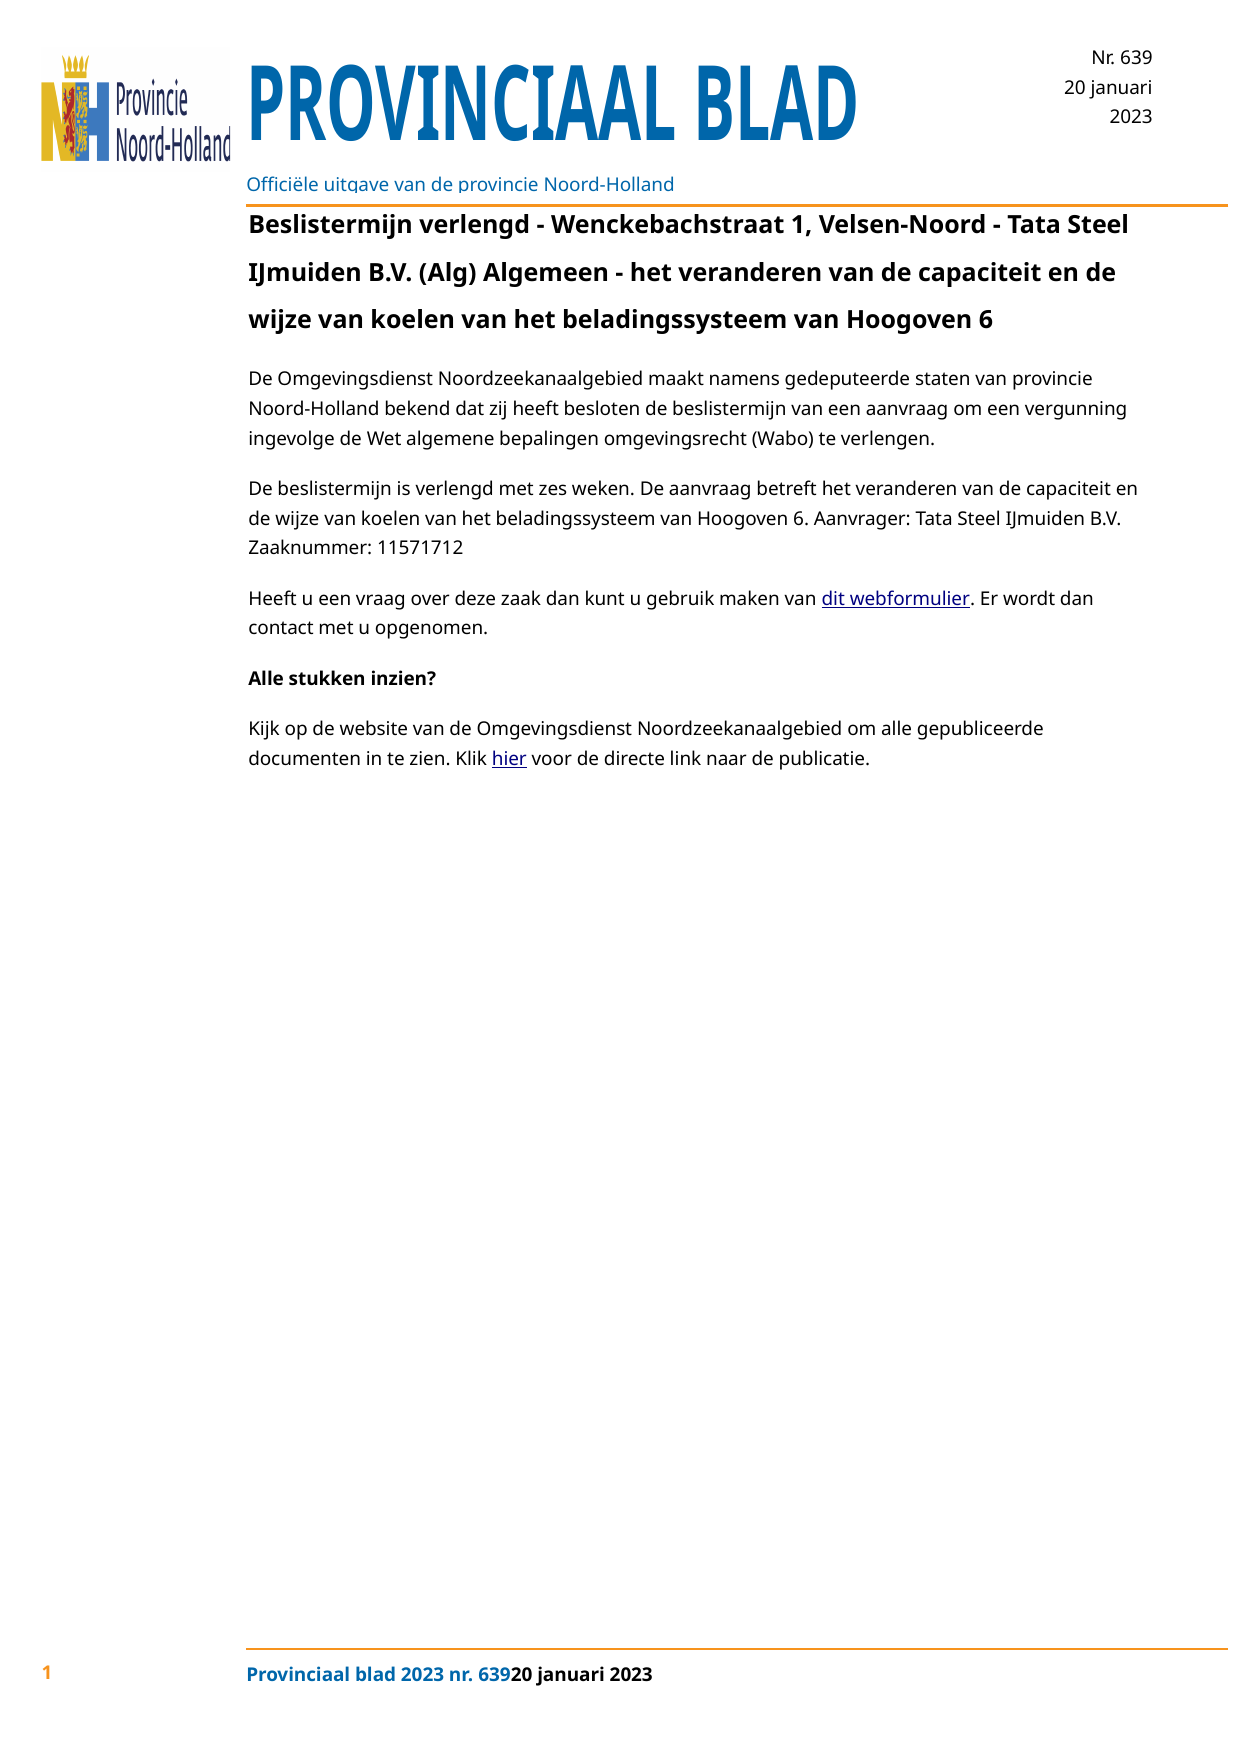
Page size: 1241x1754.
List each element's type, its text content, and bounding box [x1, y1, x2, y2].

text Kijk op de website van de Omgevingsdienst Noordzeekanaalgebied om alle gepubliceerde documenten in te zien. Klik hier voor de directe link naar de publicatie. [248, 715, 1152, 770]
text Alle stukken inzien? [248, 665, 1152, 690]
text Beslistermijn verlengd - Wenckebachstraat 1, Velsen-Noord - Tata Steel IJmuiden B.V. (Alg) Algemeen - het veranderen van de capaciteit en de wijze van koelen van het beladingssysteem van Hoogoven 6 [248, 207, 1152, 336]
text Heeft u een vraag over deze zaak dan kunt u gebruik maken van dit webformulier. Er wordt dan contact met u opgenomen. [248, 585, 1152, 640]
picture [41, 47, 231, 172]
text De Omgevingsdienst Noordzeekanaalgebied maakt namens gedeputeerde staten van provincie Noord-Holland bekend dat zij heeft besloten de beslistermijn van een aanvraag om een vergunning ingevolge de Wet algemene bepalingen omgevingsrecht (Wabo) te verlengen. [248, 366, 1152, 450]
text De beslistermijn is verlengd met zes weken. De aanvraag betreft het veranderen van de capaciteit en de wijze van koelen van het beladingssysteem van Hoogoven 6. Aanvrager: Tata Steel IJmuiden B.V. Zaaknummer: 11571712 [248, 475, 1152, 560]
